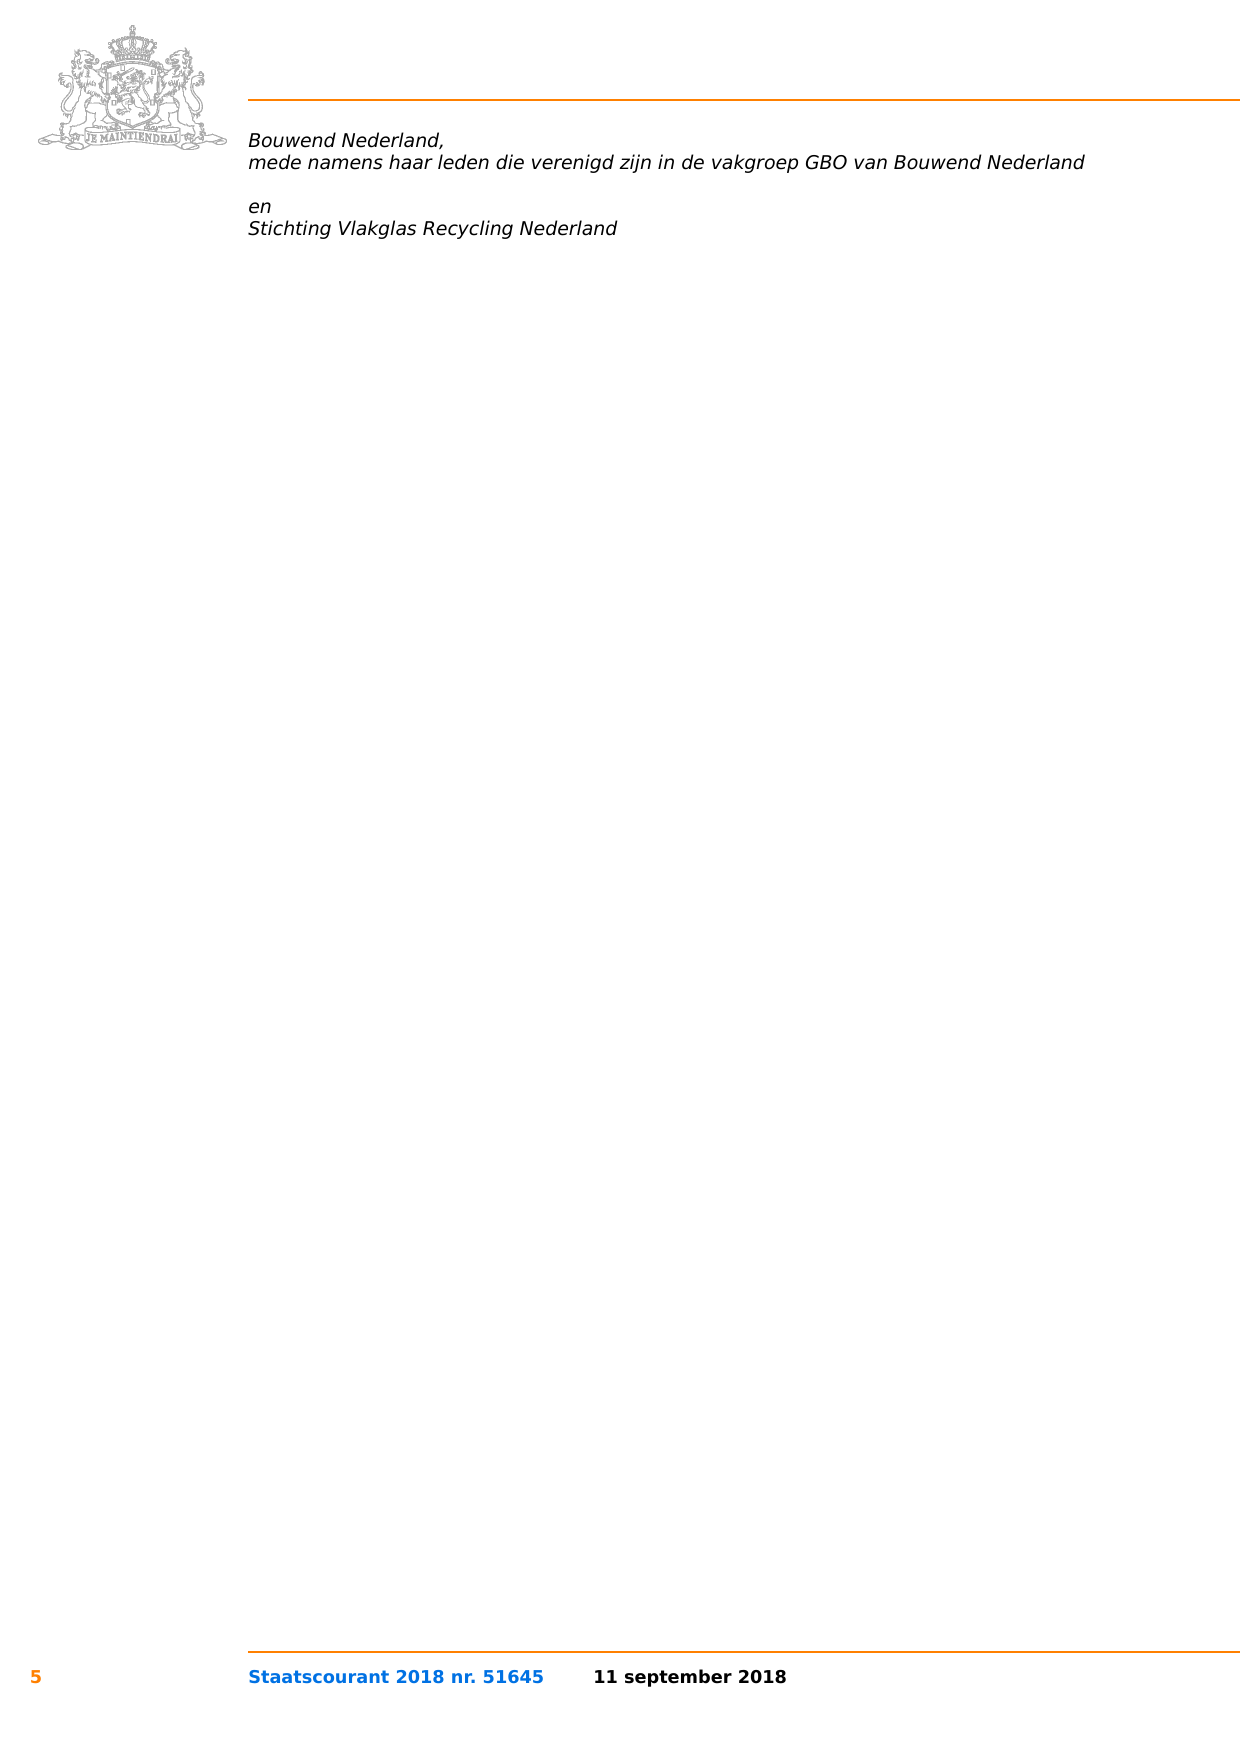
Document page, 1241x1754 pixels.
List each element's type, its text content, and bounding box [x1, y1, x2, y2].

text Bouwend Nederland, mede namens haar leden die verenigd zijn in de vakgroep GBO van Bouwend Nederland en Stichting Vlakglas Recycling Nederland [248, 130, 1163, 240]
picture [38, 25, 227, 150]
